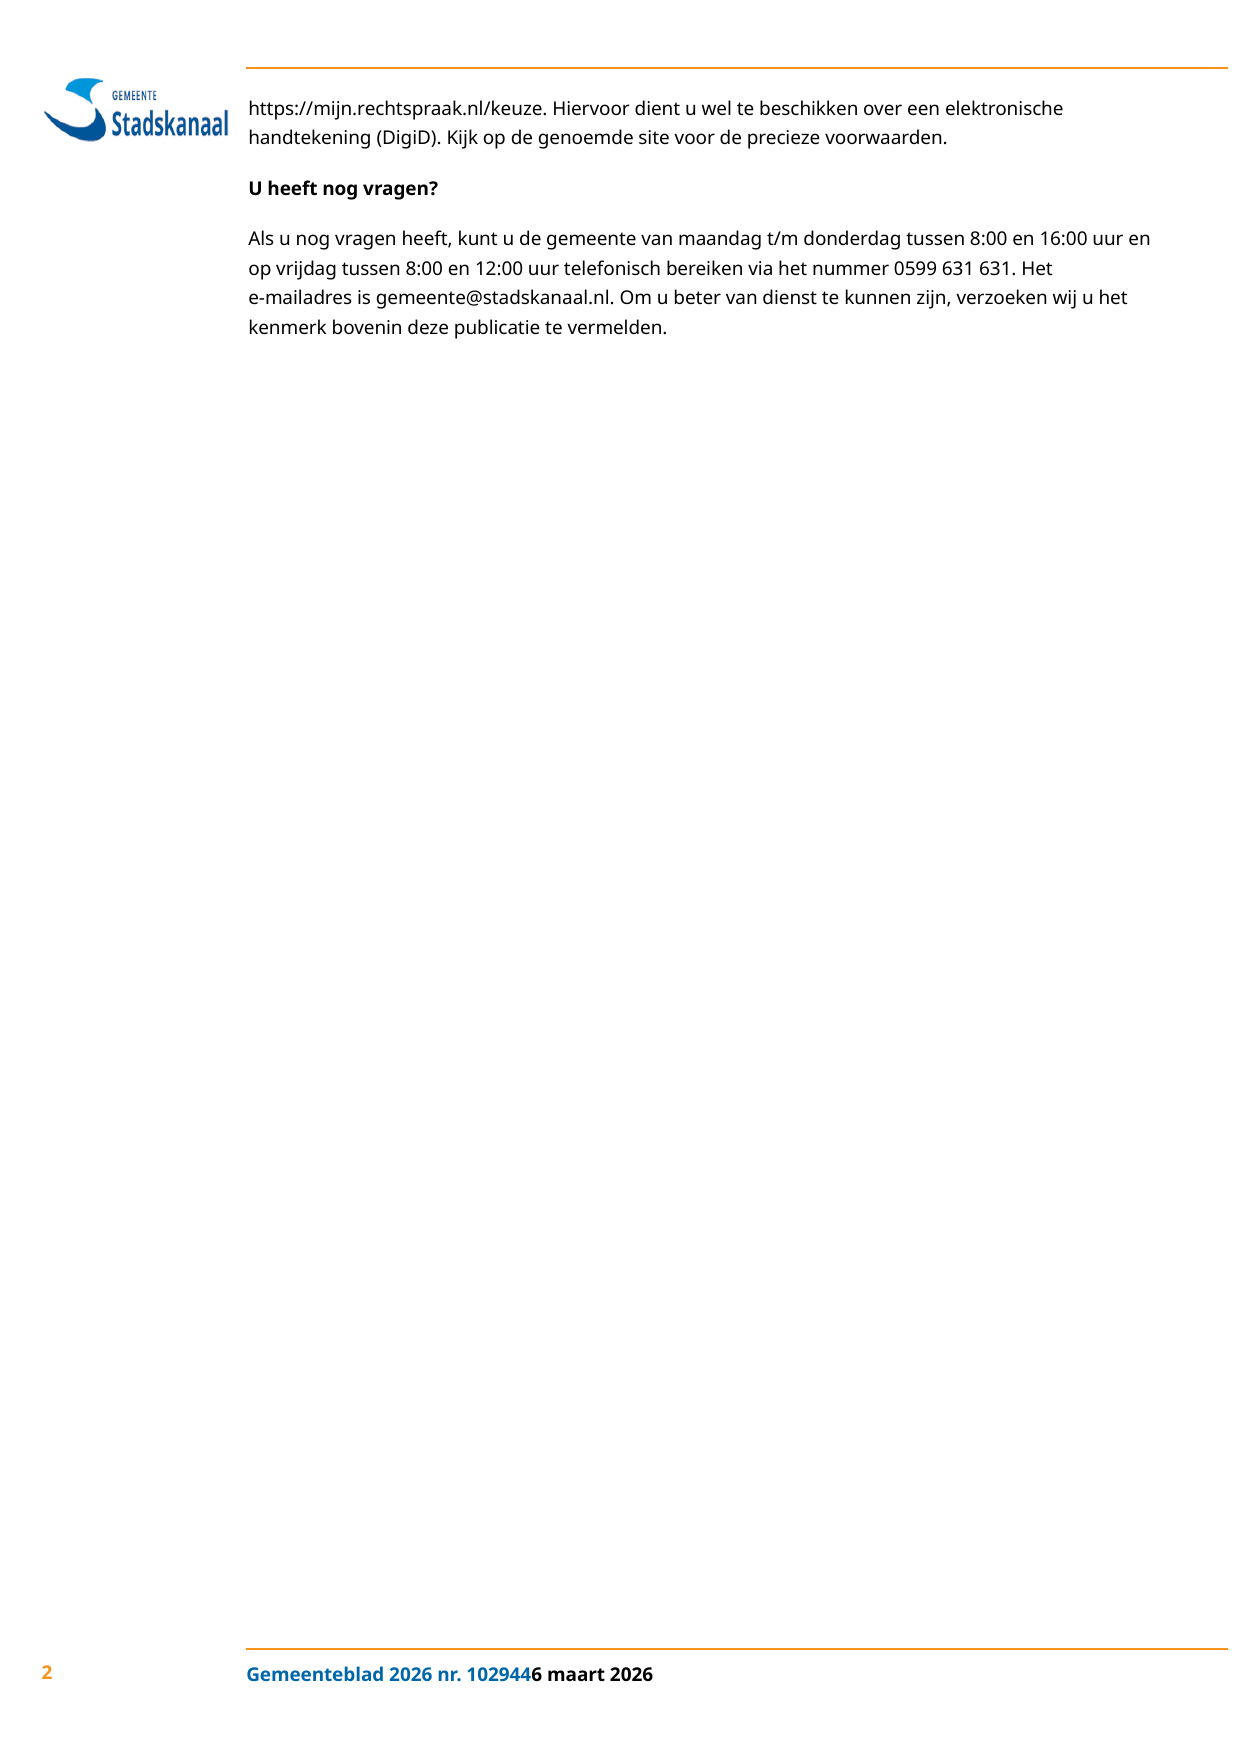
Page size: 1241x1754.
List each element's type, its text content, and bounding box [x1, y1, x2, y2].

picture [41, 47, 231, 172]
text Als u nog vragen heeft, kunt u de gemeente van maandag t/m donderdag tussen 8:00 en 16:00 uur en op vrijdag tussen 8:00 en 12:00 uur telefonisch bereiken via het nummer 0599 631 631. Het e‑mailadres is gemeente@stadskanaal.nl. Om u beter van dienst te kunnen zijn, verzoeken wij u het kenmerk bovenin deze publicatie te vermelden. [248, 225, 1152, 340]
text U heeft nog vragen? [248, 175, 1152, 201]
text https://mijn.rechtspraak.nl/keuze. Hiervoor dient u wel te beschikken over een elektronische handtekening (DigiD). Kijk op de genoemde site voor de precieze voorwaarden. [248, 95, 1152, 150]
